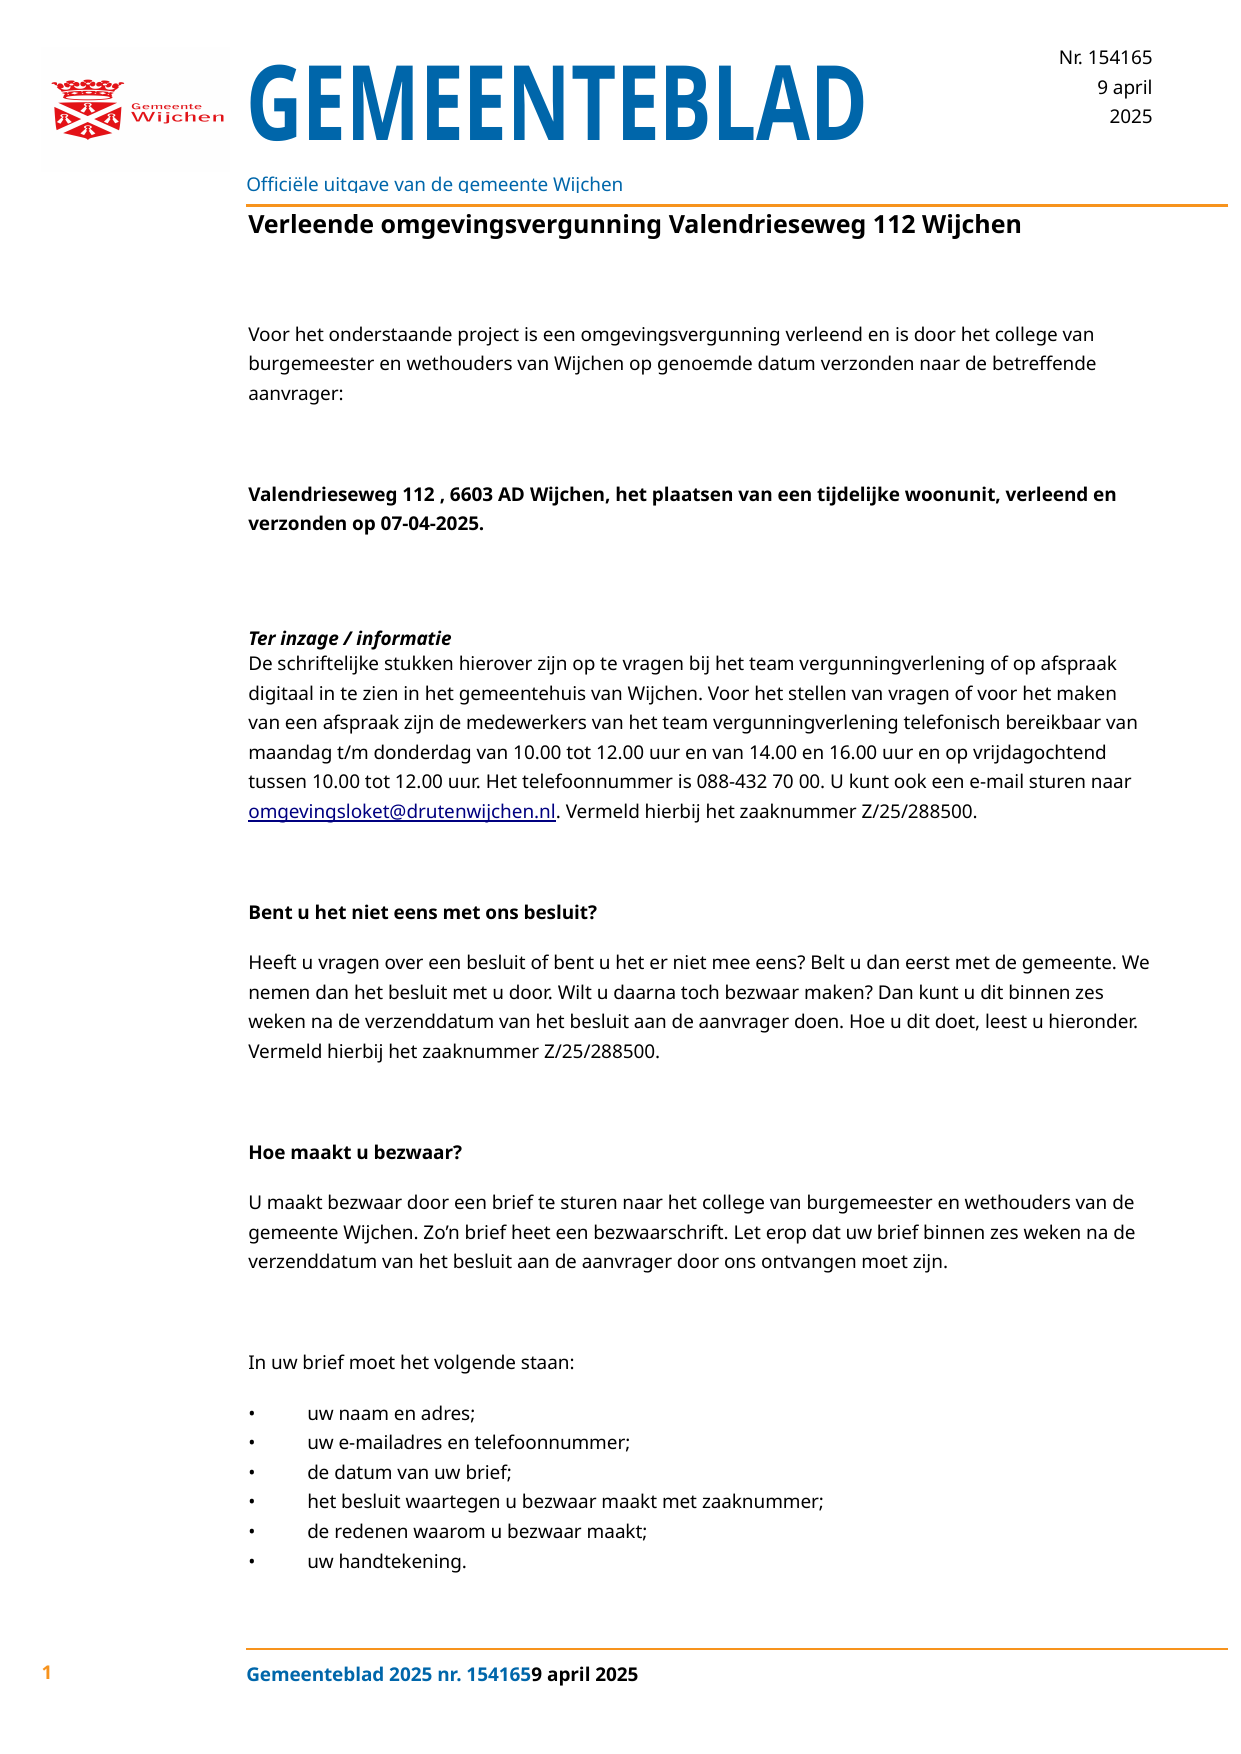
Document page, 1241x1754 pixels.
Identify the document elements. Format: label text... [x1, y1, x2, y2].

list uw e-mailadres en telefoonnummer; [248, 1429, 1152, 1455]
text Ter inzage / informatie [248, 625, 1152, 650]
list uw handtekening. [248, 1548, 1152, 1574]
text Bent u het niet eens met ons besluit? [248, 899, 1152, 925]
picture [41, 47, 231, 172]
text In uw brief moet het volgende staan: [248, 1349, 1152, 1375]
text Heeft u vragen over een besluit of bent u het er niet mee eens? Belt u dan eerst met de gemeente. We nemen dan het besluit met u door. Wilt u daarna toch bezwaar maken? Dan kunt u dit binnen zes weken na de verzenddatum van het besluit aan de aanvrager doen. Hoe u dit doet, leest u hieronder. Vermeld hierbij het zaaknummer Z/25/288500. [248, 949, 1152, 1064]
text De schriftelijke stukken hierover zijn op te vragen bij het team vergunningverlening of op afspraak digitaal in te zien in het gemeentehuis van Wijchen. Voor het stellen van vragen of voor het maken van een afspraak zijn de medewerkers van het team vergunningverlening telefonisch bereikbaar van maandag t/m donderdag van 10.00 tot 12.00 uur en van 14.00 en 16.00 uur en op vrijdagochtend tussen 10.00 tot 12.00 uur. Het telefoonnummer is 088-432 70 00. U kunt ook een e-mail sturen naar omgevingsloket@drutenwijchen.nl. Vermeld hierbij het zaaknummer Z/25/288500. [248, 650, 1152, 824]
list de datum van uw brief; [248, 1459, 1152, 1485]
text Hoe maakt u bezwaar? [248, 1139, 1152, 1165]
text U maakt bezwaar door een brief te sturen naar het college van burgemeester en wethouders van de gemeente Wijchen. Zo’n brief heet een bezwaarschrift. Let erop dat uw brief binnen zes weken na de verzenddatum van het besluit aan de aanvrager door ons ontvangen moet zijn. [248, 1189, 1152, 1274]
list uw naam en adres; [248, 1400, 1152, 1426]
list de redenen waarom u bezwaar maakt; [248, 1518, 1152, 1544]
text Valendrieseweg 112 , 6603 AD Wijchen, het plaatsen van een tijdelijke woonunit, verleend en verzonden op 07-04-2025. [248, 481, 1152, 536]
text Verleende omgevingsvergunning Valendrieseweg 112 Wijchen [248, 207, 1152, 241]
list het besluit waartegen u bezwaar maakt met zaaknummer; [248, 1489, 1152, 1514]
text Voor het onderstaande project is een omgevingsvergunning verleend en is door het college van burgemeester en wethouders van Wijchen op genoemde datum verzonden naar de betreffende aanvrager: [248, 321, 1152, 406]
